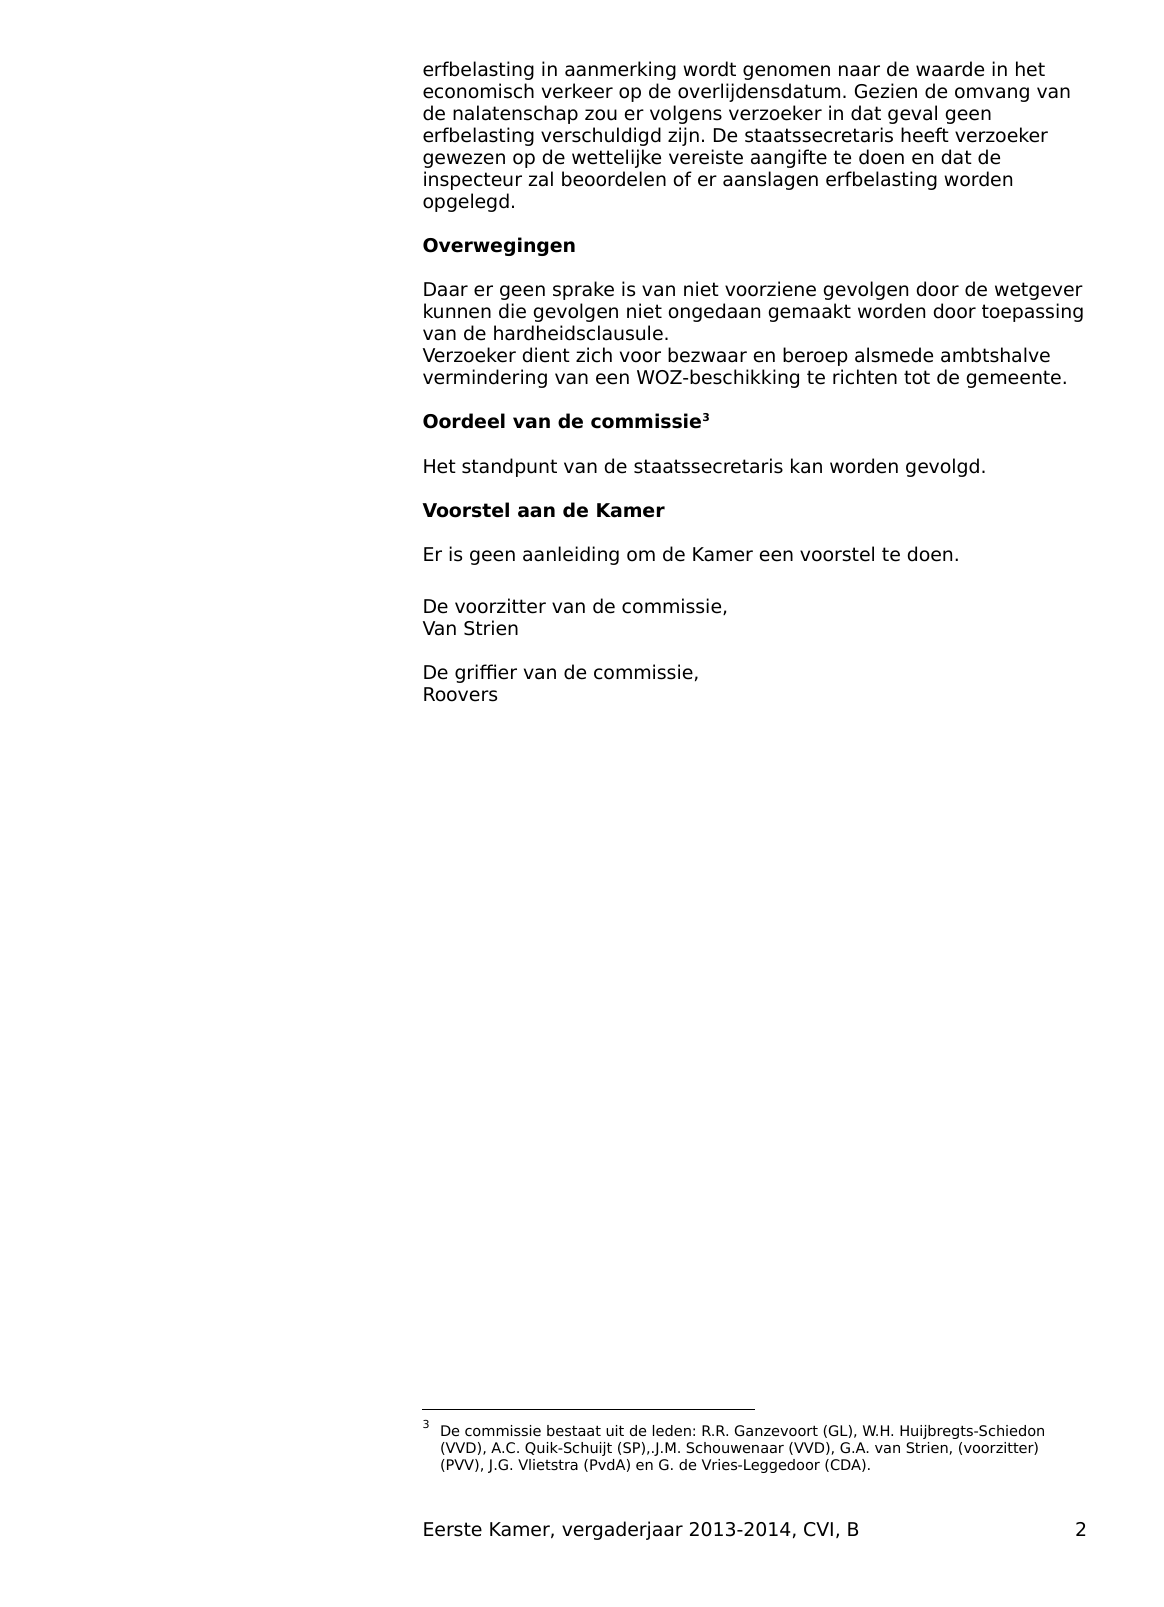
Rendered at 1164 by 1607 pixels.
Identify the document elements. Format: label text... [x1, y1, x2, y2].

text De voorzitter van de commissie, Van Strien [422, 596, 1087, 640]
subtitle Voorstel aan de Kamer [422, 500, 1087, 522]
text erfbelasting in aanmerking wordt genomen naar de waarde in het economisch verkeer op de overlijdensdatum. Gezien de omvang van de nalatenschap zou er volgens verzoeker in dat geval geen erfbelasting verschuldigd zijn. De staatssecretaris heeft verzoeker gewezen op de wettelijke vereiste aangifte te doen en dat de inspecteur zal beoordelen of er aanslagen erfbelasting worden opgelegd. [422, 59, 1087, 213]
text Daar er geen sprake is van niet voorziene gevolgen door de wetgever kunnen die gevolgen niet ongedaan gemaakt worden door toepassing van de hardheidsclausule. [422, 279, 1087, 345]
text Er is geen aanleiding om de Kamer een voorstel te doen. [422, 544, 1087, 566]
subtitle Oordeel van de commissie [422, 411, 1087, 433]
text De commissie bestaat uit de leden: R.R. Ganzevoort (GL), W.H. Huijbregts-Schiedon (VVD), A.C. Quik-Schuijt (SP),.J.M. Schouwenaar (VVD), G.A. van Strien, (voorzitter) (PVV), J.G. Vlietstra (PvdA) en G. de Vries-Leggedoor (CDA). [422, 1418, 1087, 1474]
text Verzoeker dient zich voor bezwaar en beroep alsmede ambtshalve vermindering van een WOZ-beschikking te richten tot de gemeente. [422, 345, 1087, 389]
text Het standpunt van de staatssecretaris kan worden gevolgd. [422, 456, 1087, 477]
subtitle Overwegingen [422, 235, 1087, 257]
text De griffier van de commissie, Roovers [422, 662, 1087, 706]
